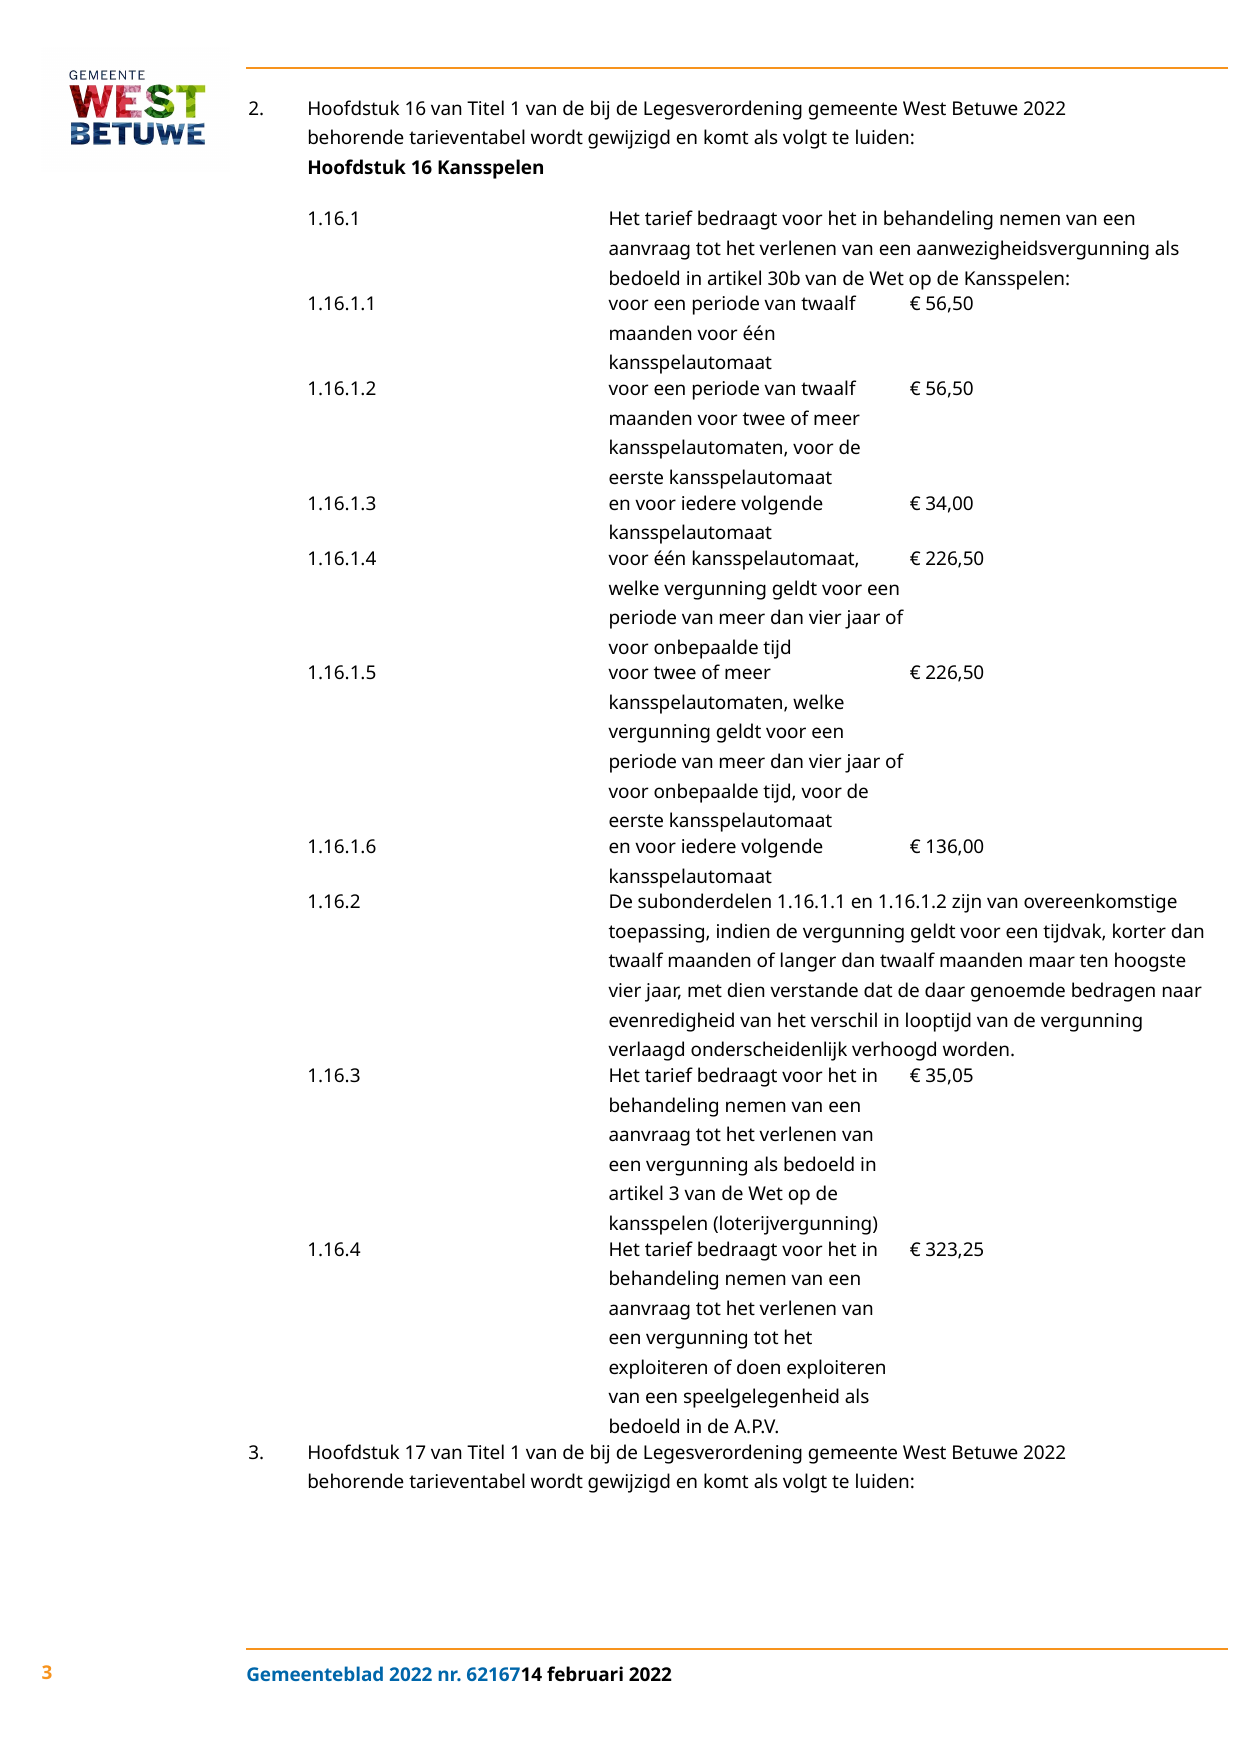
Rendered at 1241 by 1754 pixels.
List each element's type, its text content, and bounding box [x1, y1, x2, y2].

table_cell 1.16.4 [307, 1236, 608, 1439]
table_cell € 35,05 [910, 1062, 1211, 1236]
table_cell Het tarief bedraagt voor het in behandeling nemen van een aanvraag tot het verlenen van een vergunning tot het exploiteren of doen exploiteren van een speelgelegenheid als bedoeld in de A.P.V. [608, 1236, 909, 1439]
table_cell € 323,25 [910, 1236, 1211, 1439]
table_cell Het tarief bedraagt voor het in behandeling nemen van een aanvraag tot het verlenen van een vergunning als bedoeld in artikel 3 van de Wet op de kansspelen (loterijvergunning) [608, 1062, 909, 1236]
table_cell € 226,50 [910, 545, 1211, 659]
table_cell 1.16.1.1 [307, 290, 608, 375]
table_cell 1.16.3 [307, 1062, 608, 1236]
table_cell [307, 180, 608, 206]
table_cell € 56,50 [910, 375, 1211, 490]
list Hoofdstuk 17 van Titel 1 van de bij de Legesverordening gemeente West Betuwe 2022 behorende tarieventabel wordt gewijzigd en komt als volgt te luiden: [248, 1439, 1152, 1494]
table_cell € 226,50 [910, 660, 1211, 833]
table_cell [910, 180, 1211, 206]
table_cell voor twee of meer kansspelautomaten, welke vergunning geldt voor een periode van meer dan vier jaar of voor onbepaalde tijd, voor de eerste kansspelautomaat [608, 660, 909, 833]
table_cell en voor iedere volgende kansspelautomaat [608, 833, 909, 888]
table_cell en voor iedere volgende kansspelautomaat [608, 490, 909, 545]
picture [41, 47, 231, 172]
table_cell 1.16.1.2 [307, 375, 608, 490]
table_cell voor één kansspelautomaat, welke vergunning geldt voor een periode van meer dan vier jaar of voor onbepaalde tijd [608, 545, 909, 659]
table_cell [608, 180, 909, 206]
table_cell € 56,50 [910, 290, 1211, 375]
table_cell voor een periode van twaalf maanden voor één kansspelautomaat [608, 290, 909, 375]
table_cell De subonderdelen 1.16.1.1 en 1.16.1.2 zijn van overeenkomstige toepassing, indien de vergunning geldt voor een tijdvak, korter dan twaalf maanden of langer dan twaalf maanden maar ten hoogste vier jaar, met dien verstande dat de daar genoemde bedragen naar evenredigheid van het verschil in looptijd van de vergunning verlaagd onderscheidenlijk verhoogd worden. [608, 889, 1211, 1062]
table_cell 1.16.1 [307, 206, 608, 290]
table_cell 1.16.1.6 [307, 833, 608, 888]
table_header Hoofdstuk 16 Kansspelen [307, 154, 1211, 180]
table_cell 1.16.2 [307, 889, 608, 1062]
table_cell 1.16.1.5 [307, 660, 608, 833]
list Hoofdstuk 16 van Titel 1 van de bij de Legesverordening gemeente West Betuwe 2022 behorende tarieventabel wordt gewijzigd en komt als volgt te luiden: [248, 95, 1152, 150]
table_cell 1.16.1.3 [307, 490, 608, 545]
table_cell € 34,00 [910, 490, 1211, 545]
table_cell voor een periode van twaalf maanden voor twee of meer kansspelautomaten, voor de eerste kansspelautomaat [608, 375, 909, 490]
table_cell 1.16.1.4 [307, 545, 608, 659]
table_cell € 136,00 [910, 833, 1211, 888]
table_cell Het tarief bedraagt voor het in behandeling nemen van een aanvraag tot het verlenen van een aanwezigheidsvergunning als bedoeld in artikel 30b van de Wet op de Kansspelen: [608, 206, 1211, 290]
